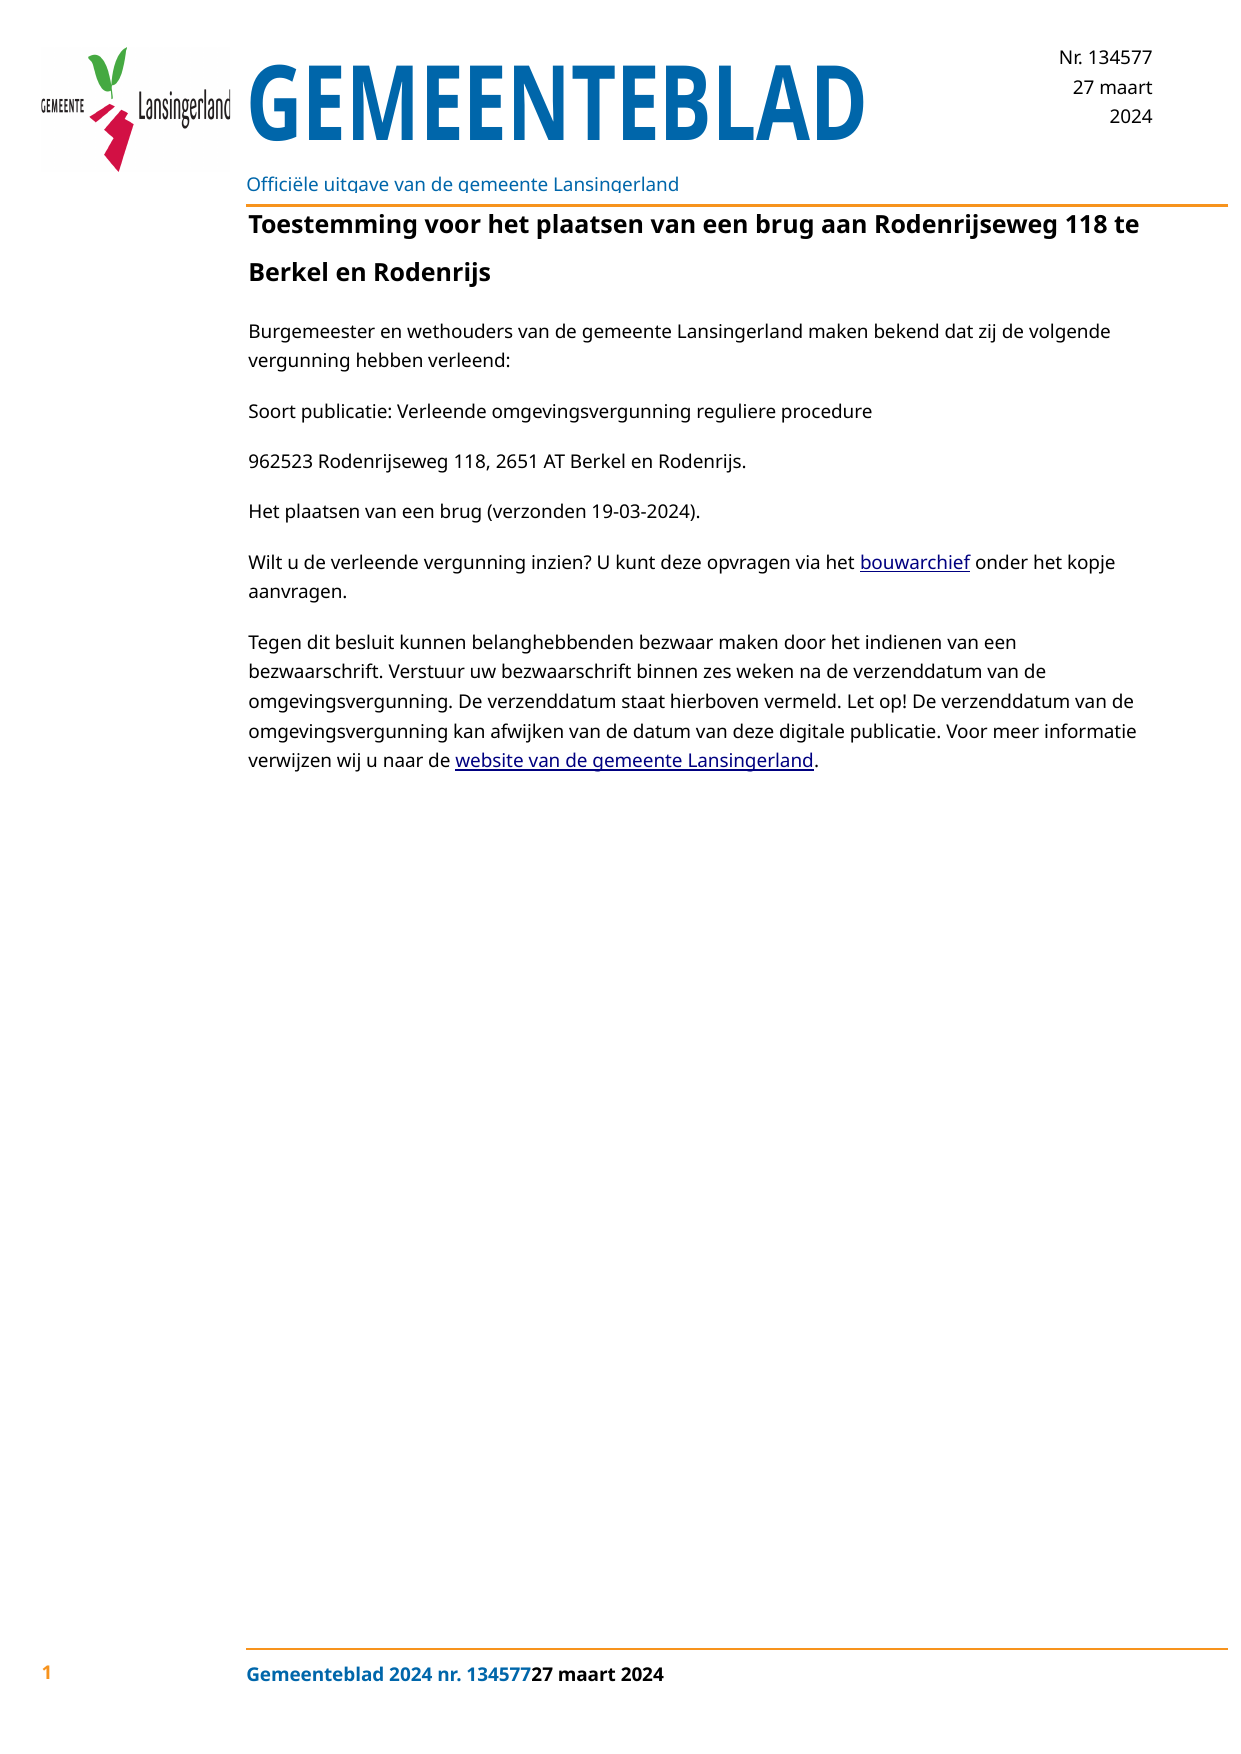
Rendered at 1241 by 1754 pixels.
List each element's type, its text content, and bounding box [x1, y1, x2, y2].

text Toestemming voor het plaatsen van een brug aan Rodenrijseweg 118 te Berkel en Rodenrijs [248, 207, 1152, 288]
text Wilt u de verleende vergunning inzien? U kunt deze opvragen via het bouwarchief onder het kopje aanvragen. [248, 549, 1152, 604]
text Soort publicatie: Verleende omgevingsvergunning reguliere procedure [248, 398, 1152, 424]
text Het plaatsen van een brug (verzonden 19-03-2024). [248, 499, 1152, 524]
text Burgemeester en wethouders van de gemeente Lansingerland maken bekend dat zij de volgende vergunning hebben verleend: [248, 318, 1152, 373]
picture [41, 47, 231, 172]
text 962523 Rodenrijseweg 118, 2651 AT Berkel en Rodenrijs. [248, 448, 1152, 474]
text Tegen dit besluit kunnen belanghebbenden bezwaar maken door het indienen van een bezwaarschrift. Verstuur uw bezwaarschrift binnen zes weken na de verzenddatum van de omgevingsvergunning. De verzenddatum staat hierboven vermeld. Let op! De verzenddatum van de omgevingsvergunning kan afwijken van de datum van deze digitale publicatie. Voor meer informatie verwijzen wij u naar de website van de gemeente Lansingerland. [248, 629, 1152, 773]
